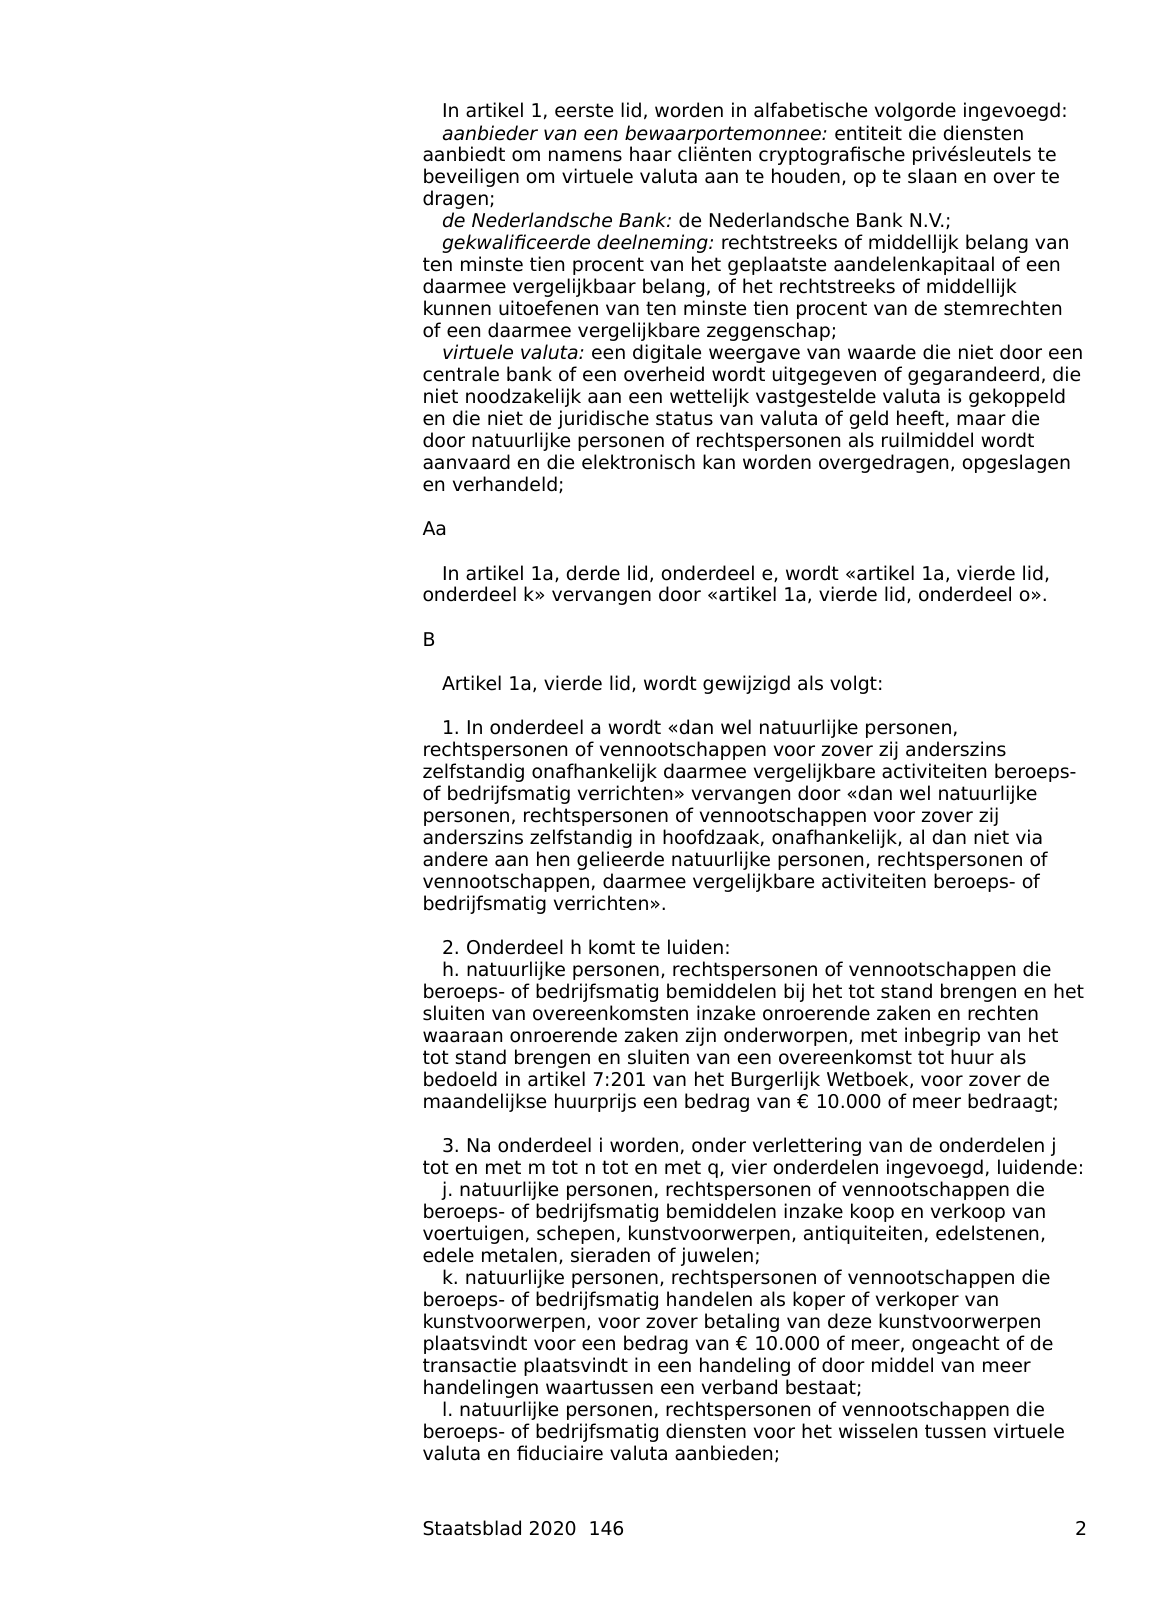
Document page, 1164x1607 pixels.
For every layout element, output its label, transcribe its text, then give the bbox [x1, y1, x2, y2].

text l. natuurlijke personen, rechtspersonen of vennootschappen die beroeps- of bedrijfsmatig diensten voor het wisselen tussen virtuele valuta en fiduciaire valuta aanbieden; [422, 1399, 1087, 1464]
text de Nederlandsche Bank: de Nederlandsche Bank N.V.; [422, 210, 1087, 232]
text 1. In onderdeel a wordt «dan wel natuurlijke personen, rechtspersonen of vennootschappen voor zover zij anderszins zelfstandig onafhankelijk daarmee vergelijkbare activiteiten beroeps- of bedrijfsmatig verrichten» vervangen door «dan wel natuurlijke personen, rechtspersonen of vennootschappen voor zover zij anderszins zelfstandig in hoofdzaak, onafhankelijk, al dan niet via andere aan hen gelieerde natuurlijke personen, rechtspersonen of vennootschappen, daarmee vergelijkbare activiteiten beroeps- of bedrijfsmatig verrichten». [422, 717, 1087, 915]
text Aa [422, 518, 1087, 540]
text j. natuurlijke personen, rechtspersonen of vennootschappen die beroeps- of bedrijfsmatig bemiddelen inzake koop en verkoop van voertuigen, schepen, kunstvoorwerpen, antiquiteiten, edelstenen, edele metalen, sieraden of juwelen; [422, 1179, 1087, 1267]
text In artikel 1, eerste lid, worden in alfabetische volgorde ingevoegd: [422, 100, 1087, 122]
text 2. Onderdeel h komt te luiden: [422, 937, 1087, 959]
text virtuele valuta: een digitale weergave van waarde die niet door een centrale bank of een overheid wordt uitgegeven of gegarandeerd, die niet noodzakelijk aan een wettelijk vastgestelde valuta is gekoppeld en die niet de juridische status van valuta of geld heeft, maar die door natuurlijke personen of rechtspersonen als ruilmiddel wordt aanvaard en die elektronisch kan worden overgedragen, opgeslagen en verhandeld; [422, 342, 1087, 496]
text h. natuurlijke personen, rechtspersonen of vennootschappen die beroeps- of bedrijfsmatig bemiddelen bij het tot stand brengen en het sluiten van overeenkomsten inzake onroerende zaken en rechten waaraan onroerende zaken zijn onderworpen, met inbegrip van het tot stand brengen en sluiten van een overeenkomst tot huur als bedoeld in artikel 7:201 van het Burgerlijk Wetboek, voor zover de maandelijkse huurprijs een bedrag van € 10.000 of meer bedraagt; [422, 959, 1087, 1113]
text aanbieder van een bewaarportemonnee: entiteit die diensten aanbiedt om namens haar cliënten cryptografische privésleutels te beveiligen om virtuele valuta aan te houden, op te slaan en over te dragen; [422, 122, 1087, 210]
text 3. Na onderdeel i worden, onder verlettering van de onderdelen j tot en met m tot n tot en met q, vier onderdelen ingevoegd, luidende: [422, 1135, 1087, 1179]
text gekwalificeerde deelneming: rechtstreeks of middellijk belang van ten minste tien procent van het geplaatste aandelenkapitaal of een daarmee vergelijkbaar belang, of het rechtstreeks of middellijk kunnen uitoefenen van ten minste tien procent van de stemrechten of een daarmee vergelijkbare zeggenschap; [422, 232, 1087, 342]
text k. natuurlijke personen, rechtspersonen of vennootschappen die beroeps- of bedrijfsmatig handelen als koper of verkoper van kunstvoorwerpen, voor zover betaling van deze kunstvoorwerpen plaatsvindt voor een bedrag van € 10.000 of meer, ongeacht of de transactie plaatsvindt in een handeling of door middel van meer handelingen waartussen een verband bestaat; [422, 1267, 1087, 1399]
text In artikel 1a, derde lid, onderdeel e, wordt «artikel 1a, vierde lid, onderdeel k» vervangen door «artikel 1a, vierde lid, onderdeel o». [422, 562, 1087, 606]
text B [422, 628, 1087, 651]
text Artikel 1a, vierde lid, wordt gewijzigd als volgt: [422, 673, 1087, 695]
